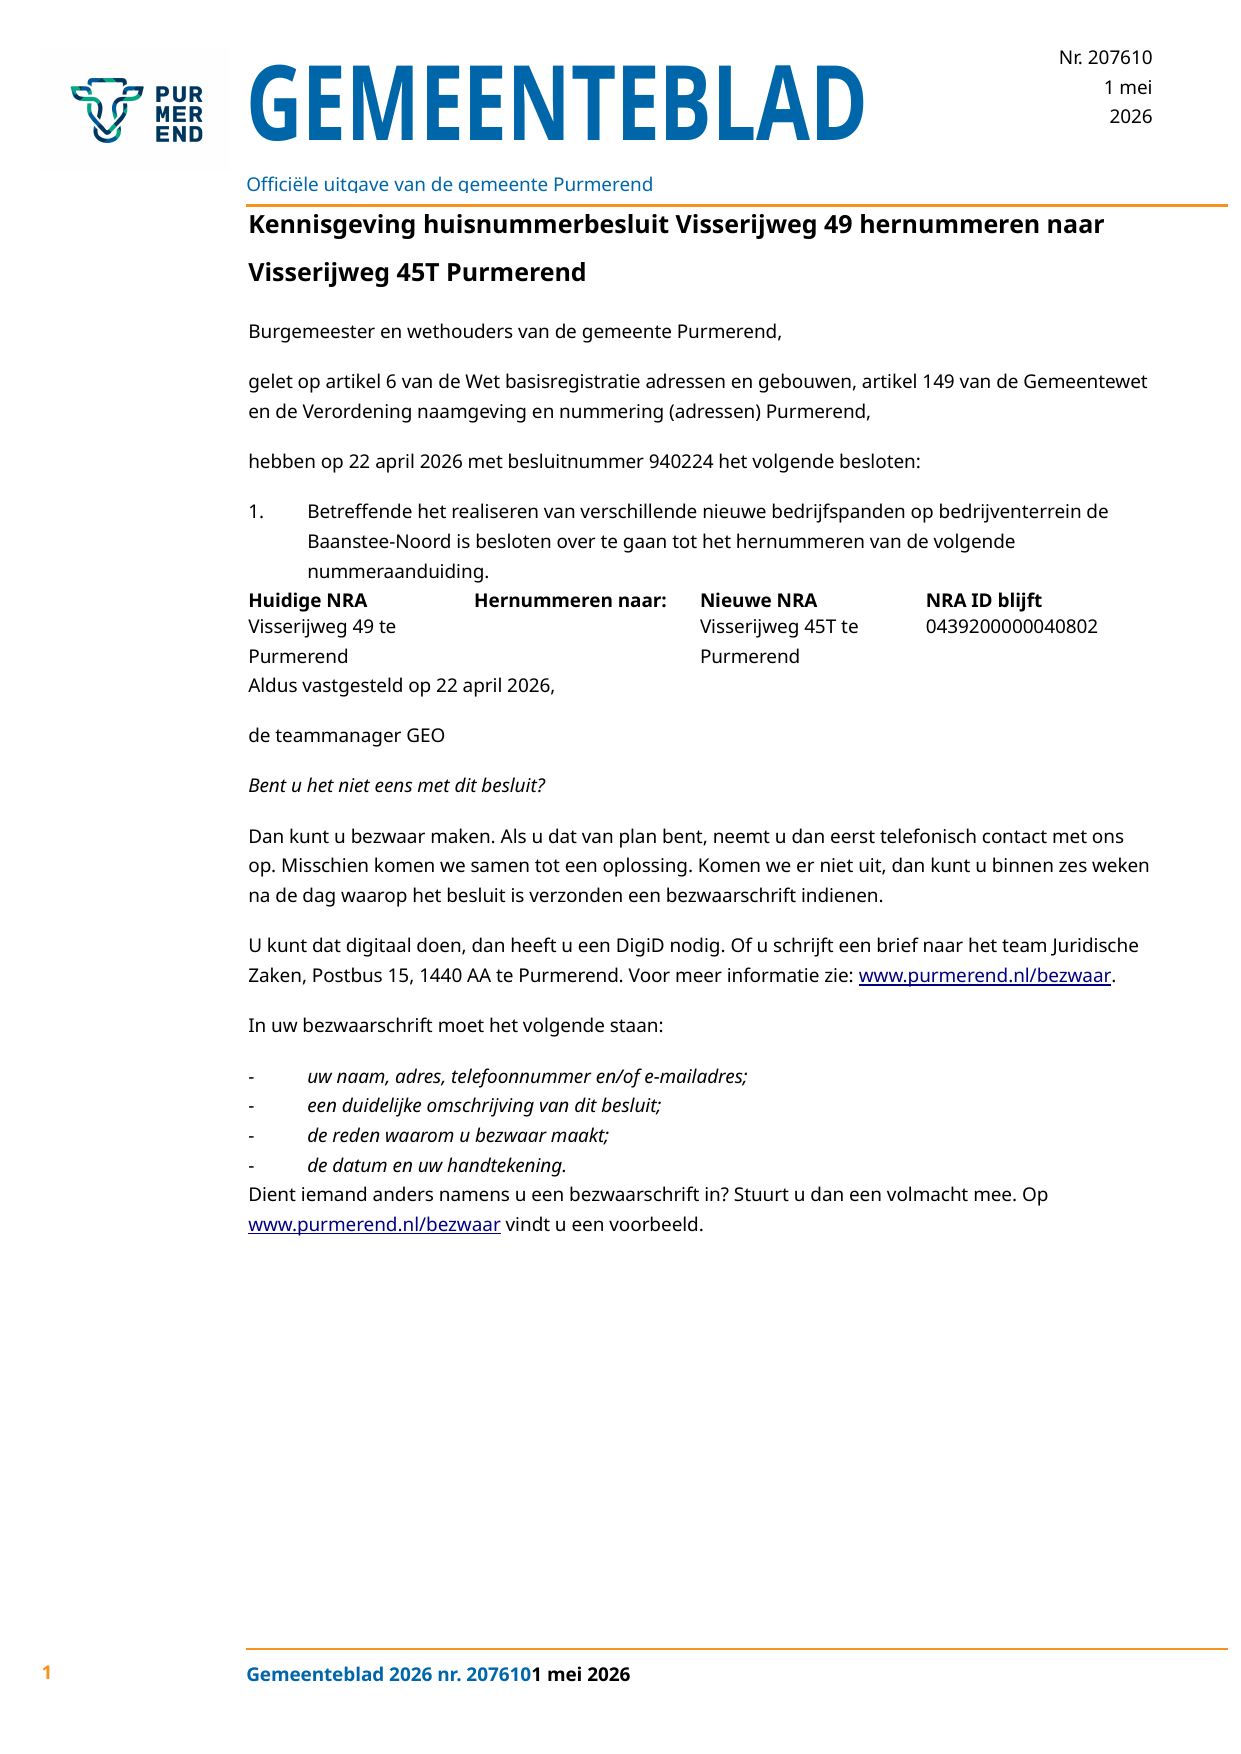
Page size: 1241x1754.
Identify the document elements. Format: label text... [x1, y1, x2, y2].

picture [41, 47, 231, 172]
text Aldus vastgesteld op 22 april 2026, [248, 672, 1152, 698]
list een duidelijke omschrijving van dit besluit; [248, 1093, 1152, 1118]
text Bent u het niet eens met dit besluit? [248, 773, 1152, 798]
list uw naam, adres, telefoonnummer en/of e-mailadres; [248, 1063, 1152, 1089]
list Betreffende het realiseren van verschillende nieuwe bedrijfspanden op bedrijventerrein de Baanstee-Noord is besloten over te gaan tot het hernummeren van de volgende nummeraanduiding. [248, 499, 1152, 584]
table_cell Visserijweg 49 te Purmerend [248, 613, 474, 669]
table_cell 0439200000040802 [926, 613, 1152, 669]
list de datum en uw handtekening. [248, 1152, 1152, 1178]
text Dient iemand anders namens u een bezwaarschrift in? Stuurt u dan een volmacht mee. Op www.purmerend.nl/bezwaar vindt u een voorbeeld. [248, 1181, 1152, 1237]
text In uw bezwaarschrift moet het volgende staan: [248, 1013, 1152, 1038]
text Burgemeester en wethouders van de gemeente Purmerend, [248, 318, 1152, 344]
text Dan kunt u bezwaar maken. Als u dat van plan bent, neemt u dan eerst telefonisch contact met ons op. Misschien komen we samen tot een oplossing. Komen we er niet uit, dan kunt u binnen zes weken na de dag waarop het besluit is verzonden een bezwaarschrift indienen. [248, 823, 1152, 908]
text Kennisgeving huisnummerbesluit Visserijweg 49 hernummeren naar Visserijweg 45T Purmerend [248, 207, 1152, 288]
table_header Huidige NRA [248, 588, 474, 613]
text gelet op artikel 6 van de Wet basisregistratie adressen en gebouwen, artikel 149 van de Gemeentewet en de Verordening naamgeving en nummering (adressen) Purmerend, [248, 368, 1152, 424]
text de teammanager GEO [248, 722, 1152, 748]
table_cell [474, 613, 700, 669]
table_header Hernummeren naar: [474, 588, 700, 613]
table_header NRA ID blijft [926, 588, 1152, 613]
text hebben op 22 april 2026 met besluitnummer 940224 het volgende besloten: [248, 448, 1152, 474]
table_header Nieuwe NRA [700, 588, 926, 613]
list de reden waarom u bezwaar maakt; [248, 1122, 1152, 1148]
text U kunt dat digitaal doen, dan heeft u een DigiD nodig. Of u schrijft een brief naar het team Juridische Zaken, Postbus 15, 1440 AA te Purmerend. Voor meer informatie zie: www.purmerend.nl/bezwaar. [248, 933, 1152, 988]
table_cell Visserijweg 45T te Purmerend [700, 613, 926, 669]
